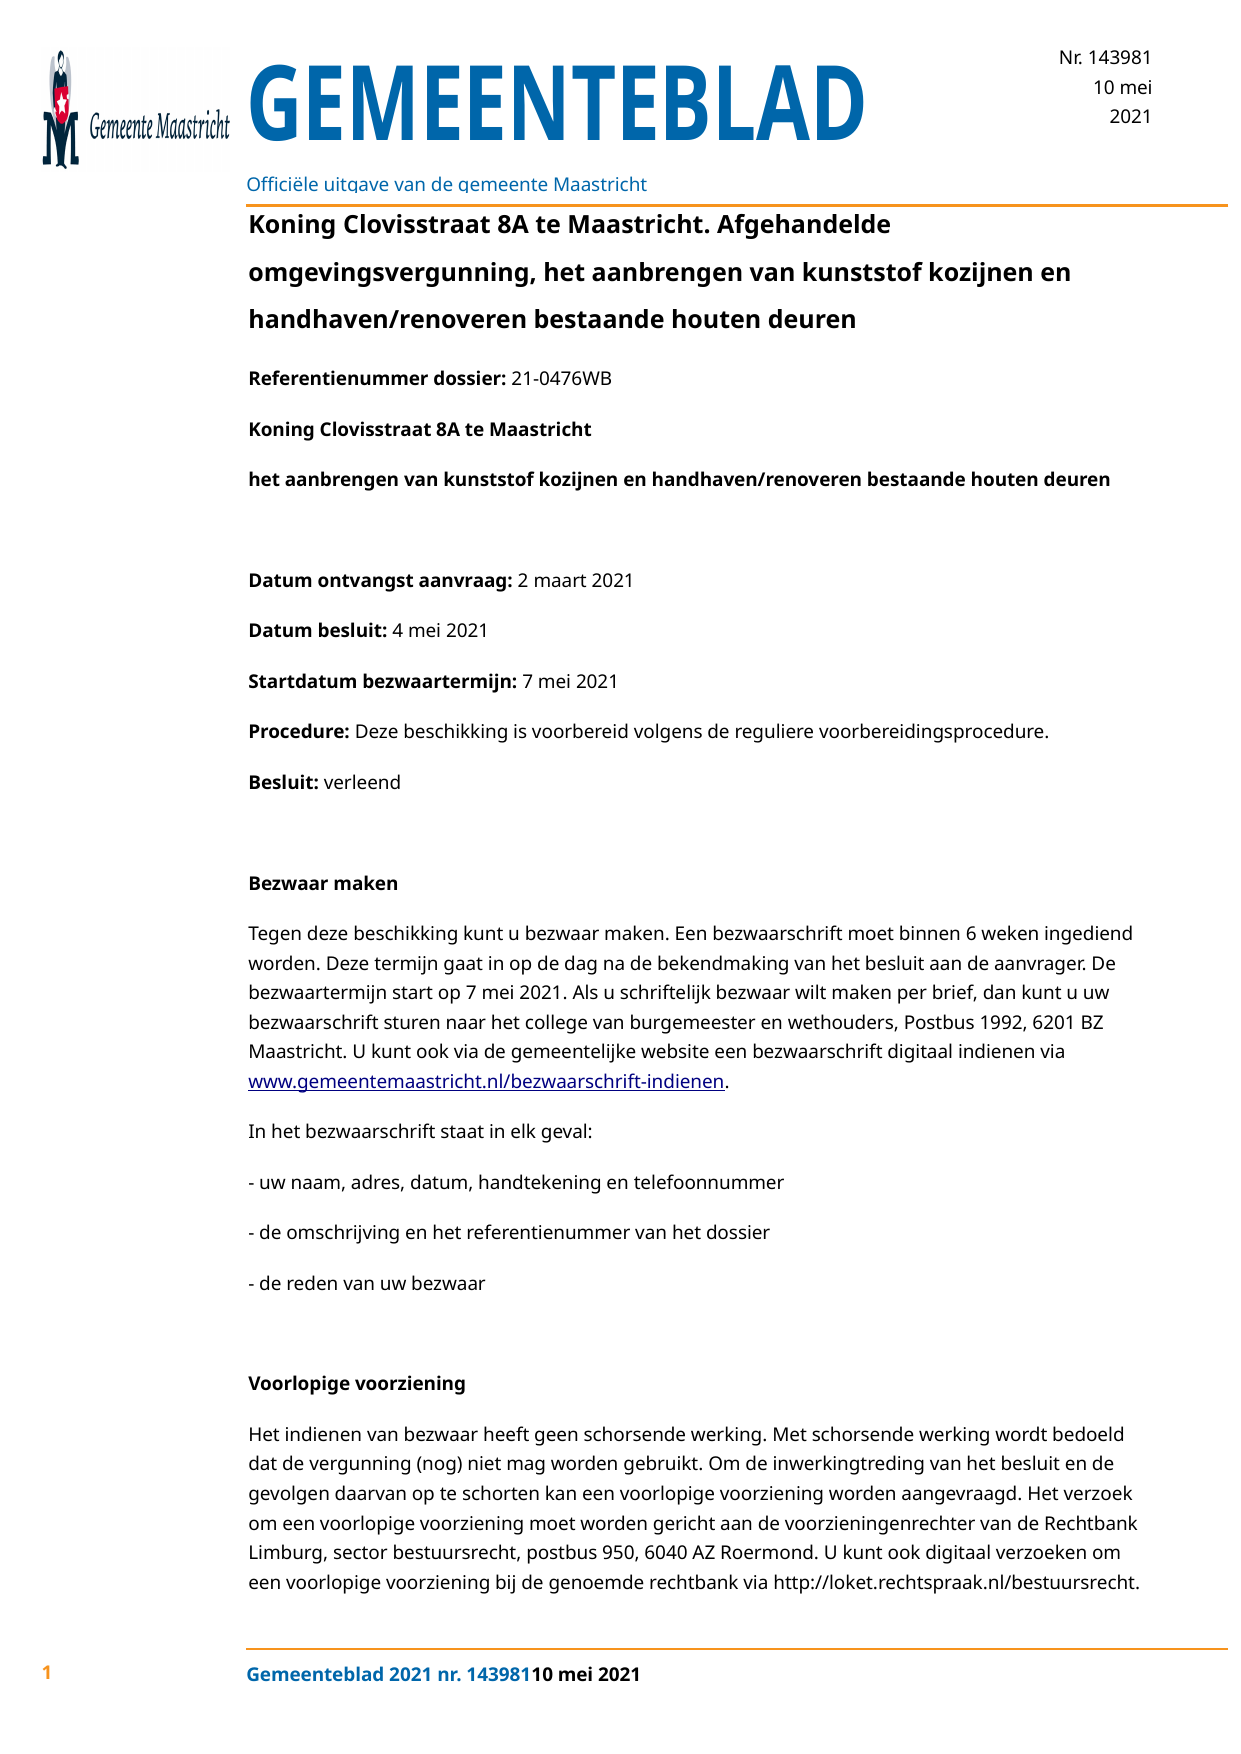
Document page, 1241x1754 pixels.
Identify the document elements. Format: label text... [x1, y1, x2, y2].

text - de omschrijving en het referentienummer van het dossier [248, 1219, 1152, 1245]
text Koning Clovisstraat 8A te Maastricht [248, 416, 1152, 442]
text - de reden van uw bezwaar [248, 1270, 1152, 1295]
text Tegen deze beschikking kunt u bezwaar maken. Een bezwaarschrift moet binnen 6 weken ingediend worden. Deze termijn gaat in op de dag na de bekendmaking van het besluit aan de aanvrager. De bezwaartermijn start op 7 mei 2021. Als u schriftelijk bezwaar wilt maken per brief, dan kunt u uw bezwaarschrift sturen naar het college van burgemeester en wethouders, Postbus 1992, 6201 BZ Maastricht. U kunt ook via de gemeentelijke website een bezwaarschrift digitaal indienen via www.gemeentemaastricht.nl/bezwaarschrift-indienen. [248, 920, 1152, 1094]
text Bezwaar maken [248, 870, 1152, 895]
picture [41, 47, 231, 172]
text In het bezwaarschrift staat in elk geval: [248, 1118, 1152, 1144]
text het aanbrengen van kunststof kozijnen en handhaven/renoveren bestaande houten deuren [248, 466, 1152, 492]
text Procedure: Deze beschikking is voorbereid volgens de reguliere voorbereidingsprocedure. [248, 718, 1152, 744]
text Datum besluit: 4 mei 2021 [248, 618, 1152, 643]
text Datum ontvangst aanvraag: 2 maart 2021 [248, 567, 1152, 593]
text Het indienen van bezwaar heeft geen schorsende werking. Met schorsende werking wordt bedoeld dat de vergunning (nog) niet mag worden gebruikt. Om de inwerkingtreding van het besluit en de gevolgen daarvan op te schorten kan een voorlopige voorziening worden aangevraagd. Het verzoek om een voorlopige voorziening moet worden gericht aan de voorzieningenrechter van de Rechtbank Limburg, sector bestuursrecht, postbus 950, 6040 AZ Roermond. U kunt ook digitaal verzoeken om een voorlopige voorziening bij de genoemde rechtbank via http://loket.rechtspraak.nl/bestuursrecht. [248, 1421, 1152, 1594]
text Voorlopige voorziening [248, 1371, 1152, 1396]
text Besluit: verleend [248, 769, 1152, 794]
text - uw naam, adres, datum, handtekening en telefoonnummer [248, 1169, 1152, 1194]
text Koning Clovisstraat 8A te Maastricht. Afgehandelde omgevingsvergunning, het aanbrengen van kunststof kozijnen en handhaven/renoveren bestaande houten deuren [248, 207, 1152, 336]
text Referentienummer dossier: 21-0476WB [248, 366, 1152, 391]
text Startdatum bezwaartermijn: 7 mei 2021 [248, 668, 1152, 694]
